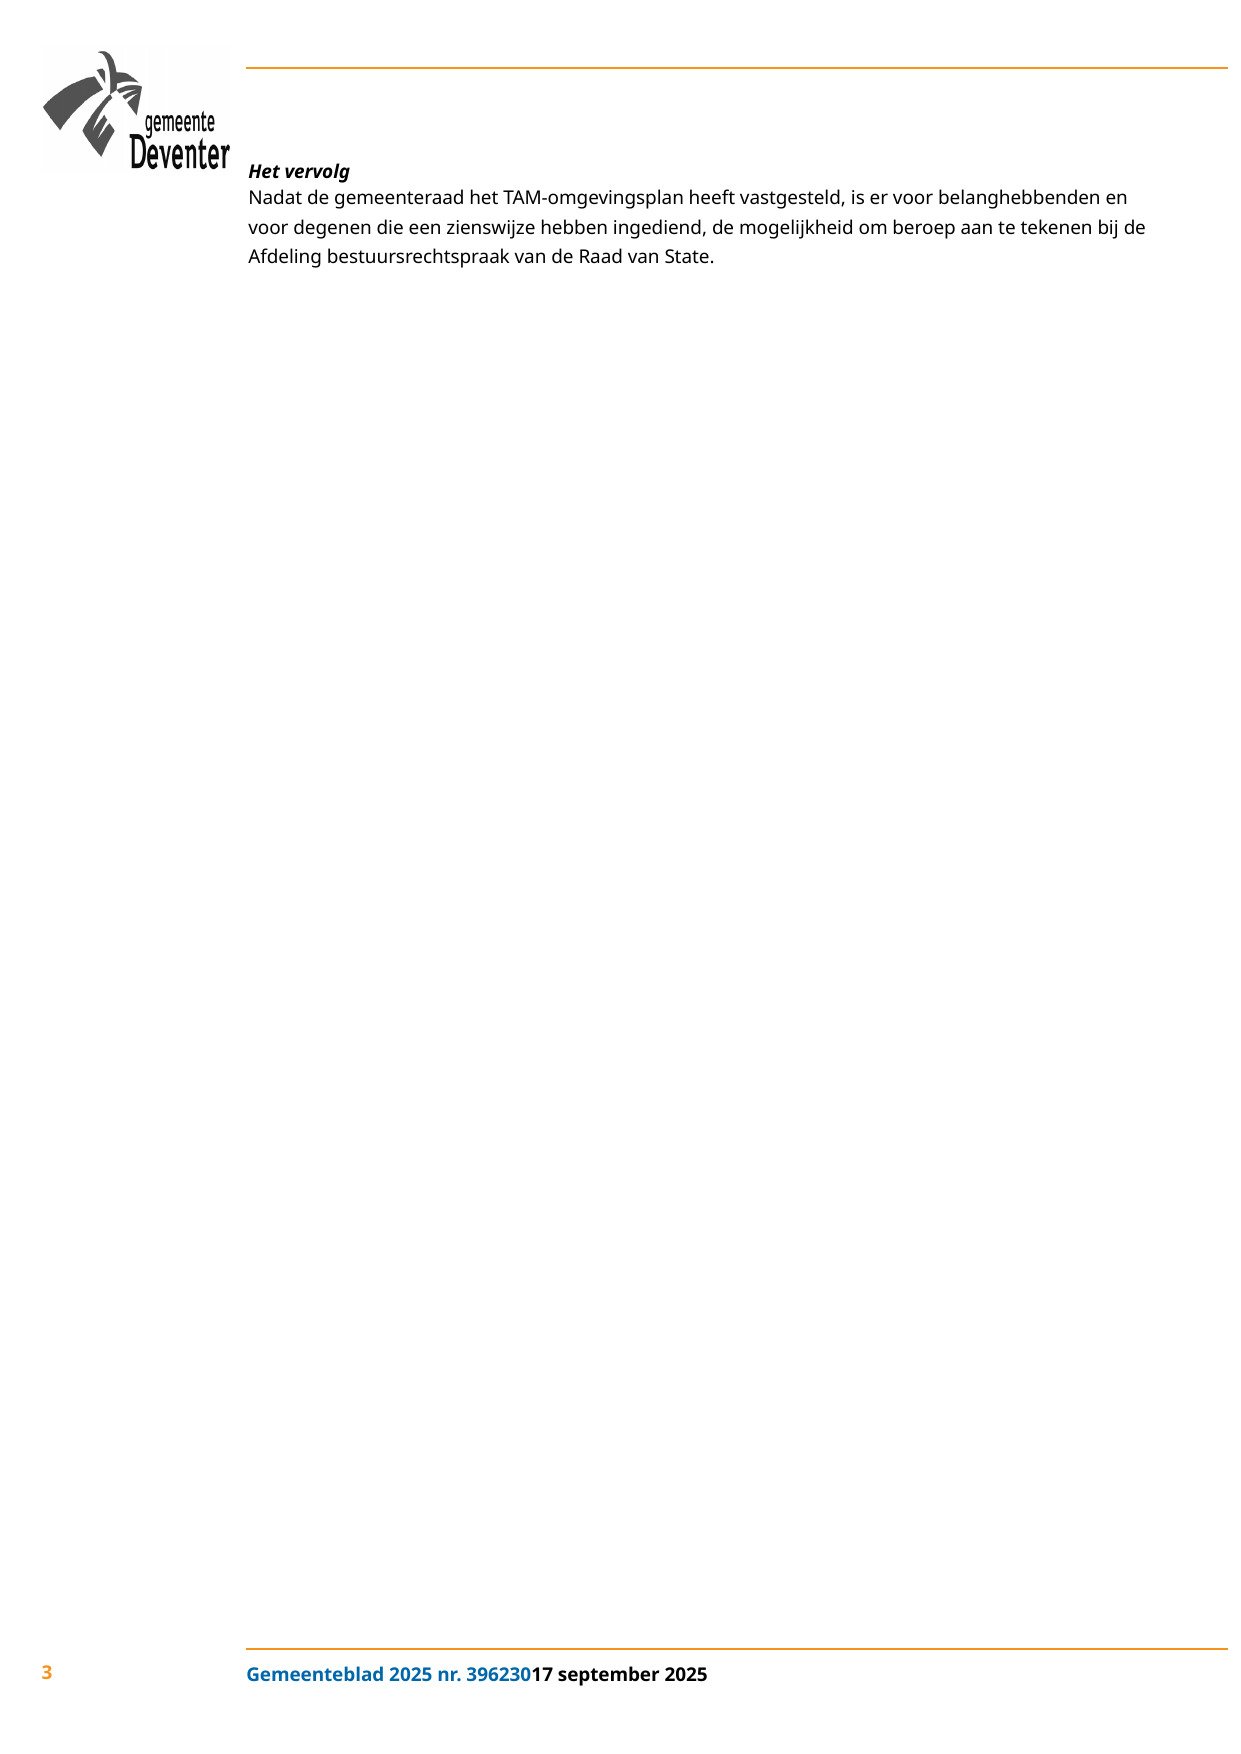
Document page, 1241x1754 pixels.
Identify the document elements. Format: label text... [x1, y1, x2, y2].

text Het vervolg [248, 159, 1152, 184]
text Nadat de gemeenteraad het TAM-omgevingsplan heeft vastgesteld, is er voor belanghebbenden en voor degenen die een zienswijze hebben ingediend, de mogelijkheid om beroep aan te tekenen bij de Afdeling bestuursrechtspraak van de Raad van State. [248, 184, 1152, 269]
picture [41, 47, 231, 172]
